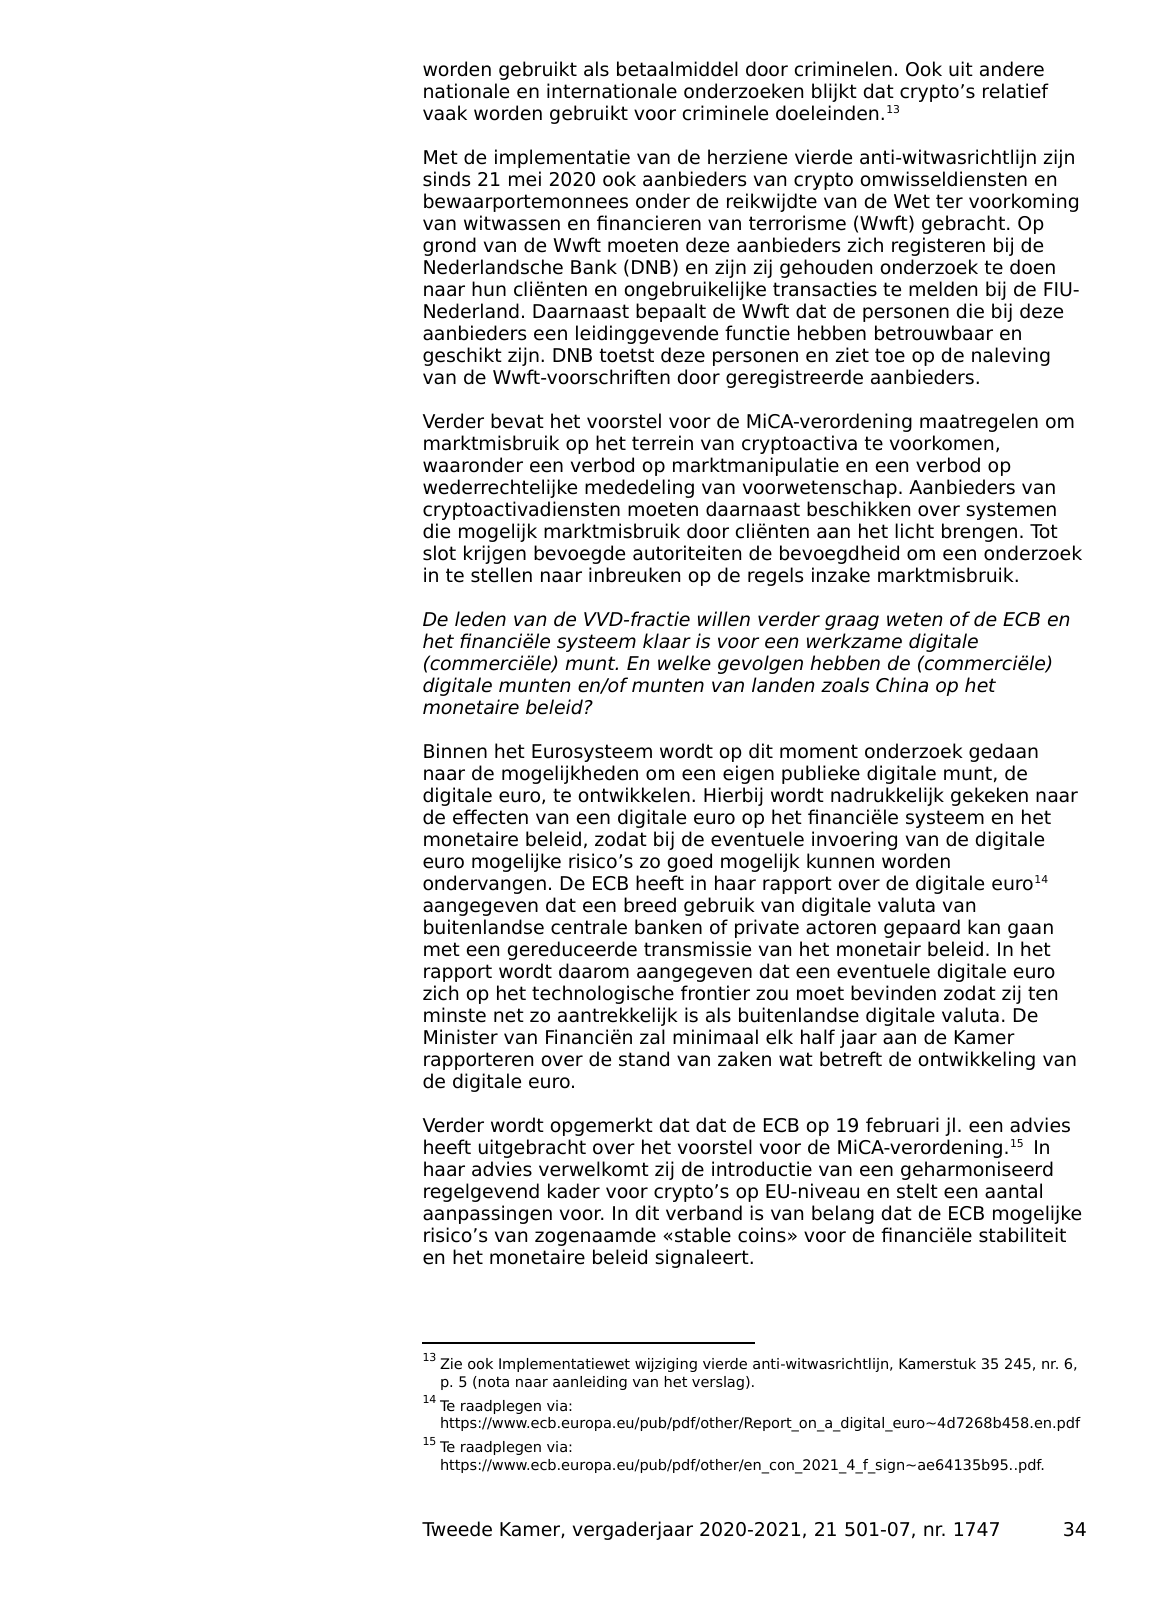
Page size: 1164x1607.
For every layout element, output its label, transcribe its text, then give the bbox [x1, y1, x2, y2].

text Verder bevat het voorstel voor de MiCA-verordening maatregelen om marktmisbruik op het terrein van cryptoactiva te voorkomen, waaronder een verbod op marktmanipulatie en een verbod op wederrechtelijke mededeling van voorwetenschap. Aanbieders van cryptoactivadiensten moeten daarnaast beschikken over systemen die mogelijk marktmisbruik door cliënten aan het licht brengen. Tot slot krijgen bevoegde autoriteiten de bevoegdheid om een onderzoek in te stellen naar inbreuken op de regels inzake marktmisbruik. [422, 411, 1087, 587]
text Te raadplegen via: https://www.ecb.europa.eu/pub/pdf/other/en_con_2021_4_f_sign~ae64135b95..pdf. [422, 1435, 1087, 1474]
text worden gebruikt als betaalmiddel door criminelen. Ook uit andere nationale en internationale onderzoeken blijkt dat crypto’s relatief vaak worden gebruikt voor criminele doeleinden. [422, 59, 1087, 125]
text Zie ook Implementatiewet wijziging vierde anti-witwasrichtlijn, Kamerstuk 35 245, nr. 6, p. 5 (nota naar aanleiding van het verslag). [422, 1352, 1087, 1391]
text Te raadplegen via: https://www.ecb.europa.eu/pub/pdf/other/Report_on_a_digital_euro~4d7268b458.en.pdf [422, 1393, 1087, 1432]
text Met de implementatie van de herziene vierde anti-witwasrichtlijn zijn sinds 21 mei 2020 ook aanbieders van crypto omwisseldiensten en bewaarportemonnees onder de reikwijdte van de Wet ter voorkoming van witwassen en financieren van terrorisme (Wwft) gebracht. Op grond van de Wwft moeten deze aanbieders zich registeren bij de Nederlandsche Bank (DNB) en zijn zij gehouden onderzoek te doen naar hun cliënten en ongebruikelijke transacties te melden bij de FIU-Nederland. Daarnaast bepaalt de Wwft dat de personen die bij deze aanbieders een leidinggevende functie hebben betrouwbaar en geschikt zijn. DNB toetst deze personen en ziet toe op de naleving van de Wwft-voorschriften door geregistreerde aanbieders. [422, 147, 1087, 389]
text De leden van de VVD-fractie willen verder graag weten of de ECB en het financiële systeem klaar is voor een werkzame digitale (commerciële) munt. En welke gevolgen hebben de (commerciële) digitale munten en/of munten van landen zoals China op het monetaire beleid? [422, 609, 1087, 719]
text Binnen het Eurosysteem wordt op dit moment onderzoek gedaan naar de mogelijkheden om een eigen publieke digitale munt, de digitale euro, te ontwikkelen. Hierbij wordt nadrukkelijk gekeken naar de effecten van een digitale euro op het financiële systeem en het monetaire beleid, zodat bij de eventuele invoering van de digitale euro mogelijke risico’s zo goed mogelijk kunnen worden ondervangen. De ECB heeft in haar rapport over de digitale euro aangegeven dat een breed gebruik van digitale valuta van buitenlandse centrale banken of private actoren gepaard kan gaan met een gereduceerde transmissie van het monetair beleid. In het rapport wordt daarom aangegeven dat een eventuele digitale euro zich op het technologische frontier zou moet bevinden zodat zij ten minste net zo aantrekkelijk is als buitenlandse digitale valuta. De Minister van Financiën zal minimaal elk half jaar aan de Kamer rapporteren over de stand van zaken wat betreft de ontwikkeling van de digitale euro. [422, 741, 1087, 1093]
text Verder wordt opgemerkt dat dat de ECB op 19 februari jl. een advies heeft uitgebracht over het voorstel voor de MiCA-verordening. In haar advies verwelkomt zij de introductie van een geharmoniseerd regelgevend kader voor crypto’s op EU-niveau en stelt een aantal aanpassingen voor. In dit verband is van belang dat de ECB mogelijke risico’s van zogenaamde «stable coins» voor de financiële stabiliteit en het monetaire beleid signaleert. [422, 1115, 1087, 1269]
